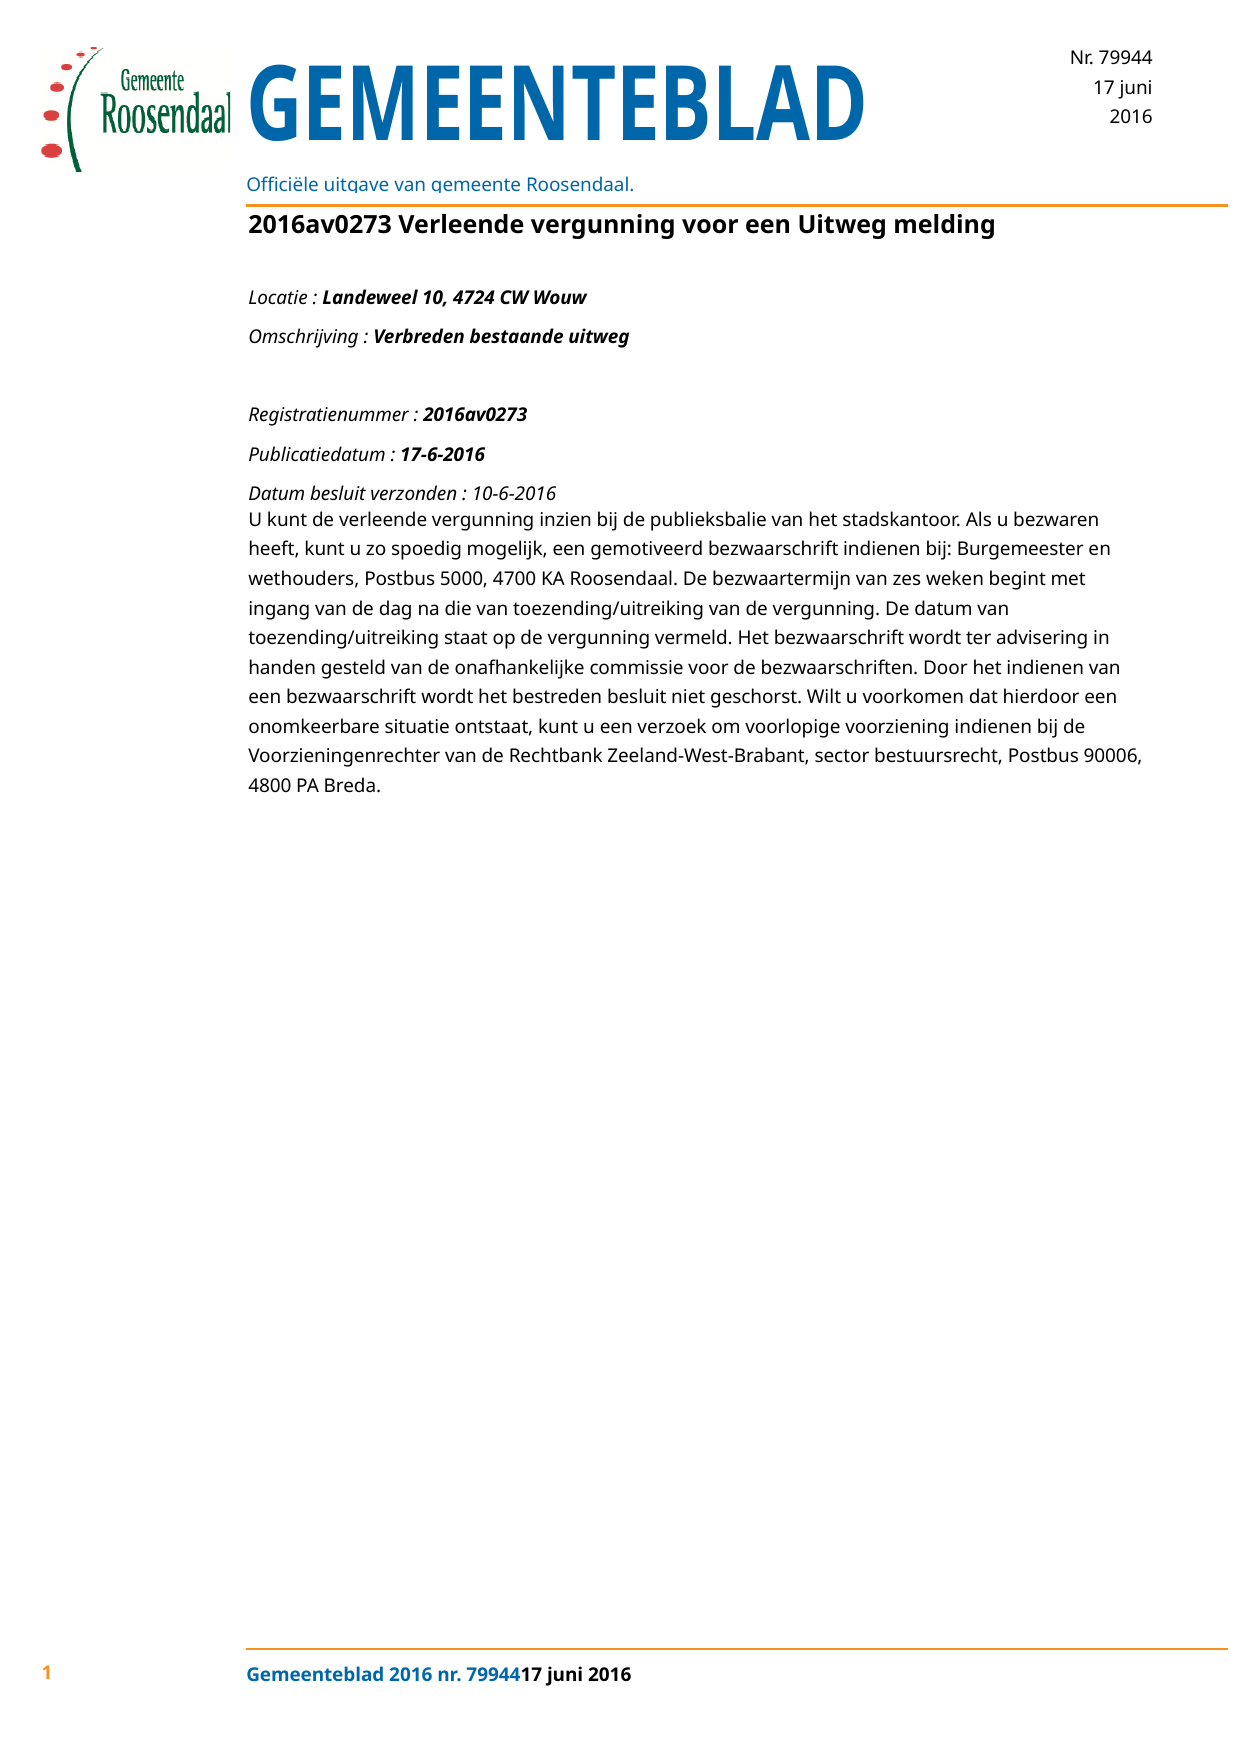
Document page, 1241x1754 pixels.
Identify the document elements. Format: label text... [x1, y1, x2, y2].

text Registratienummer : 2016av0273 [248, 402, 1152, 427]
text Locatie : Landeweel 10, 4724 CW Wouw [248, 284, 1152, 309]
text U kunt de verleende vergunning inzien bij de publieksbalie van het stadskantoor. Als u bezwaren heeft, kunt u zo spoedig mogelijk, een gemotiveerd bezwaarschrift indienen bij: Burgemeester en wethouders, Postbus 5000, 4700 KA Roosendaal. De bezwaartermijn van zes weken begint met ingang van de dag na die van toezending/uitreiking van de vergunning. De datum van toezending/uitreiking staat op de vergunning vermeld. Het bezwaarschrift wordt ter advisering in handen gesteld van de onafhankelijke commissie voor de bezwaarschriften. Door het indienen van een bezwaarschrift wordt het bestreden besluit niet geschorst. Wilt u voorkomen dat hierdoor een onomkeerbare situatie ontstaat, kunt u een verzoek om voorlopige voorziening indienen bij de Voorzieningenrechter van de Rechtbank Zeeland-West-Brabant, sector bestuursrecht, Postbus 90006, 4800 PA Breda. [248, 506, 1152, 798]
text Publicatiedatum : 17-6-2016 [248, 441, 1152, 467]
text Datum besluit verzonden : 10-6-2016 [248, 480, 1152, 506]
picture [41, 47, 231, 172]
text Omschrijving : Verbreden bestaande uitweg [248, 323, 1152, 349]
text 2016av0273 Verleende vergunning voor een Uitweg melding [248, 207, 1152, 241]
